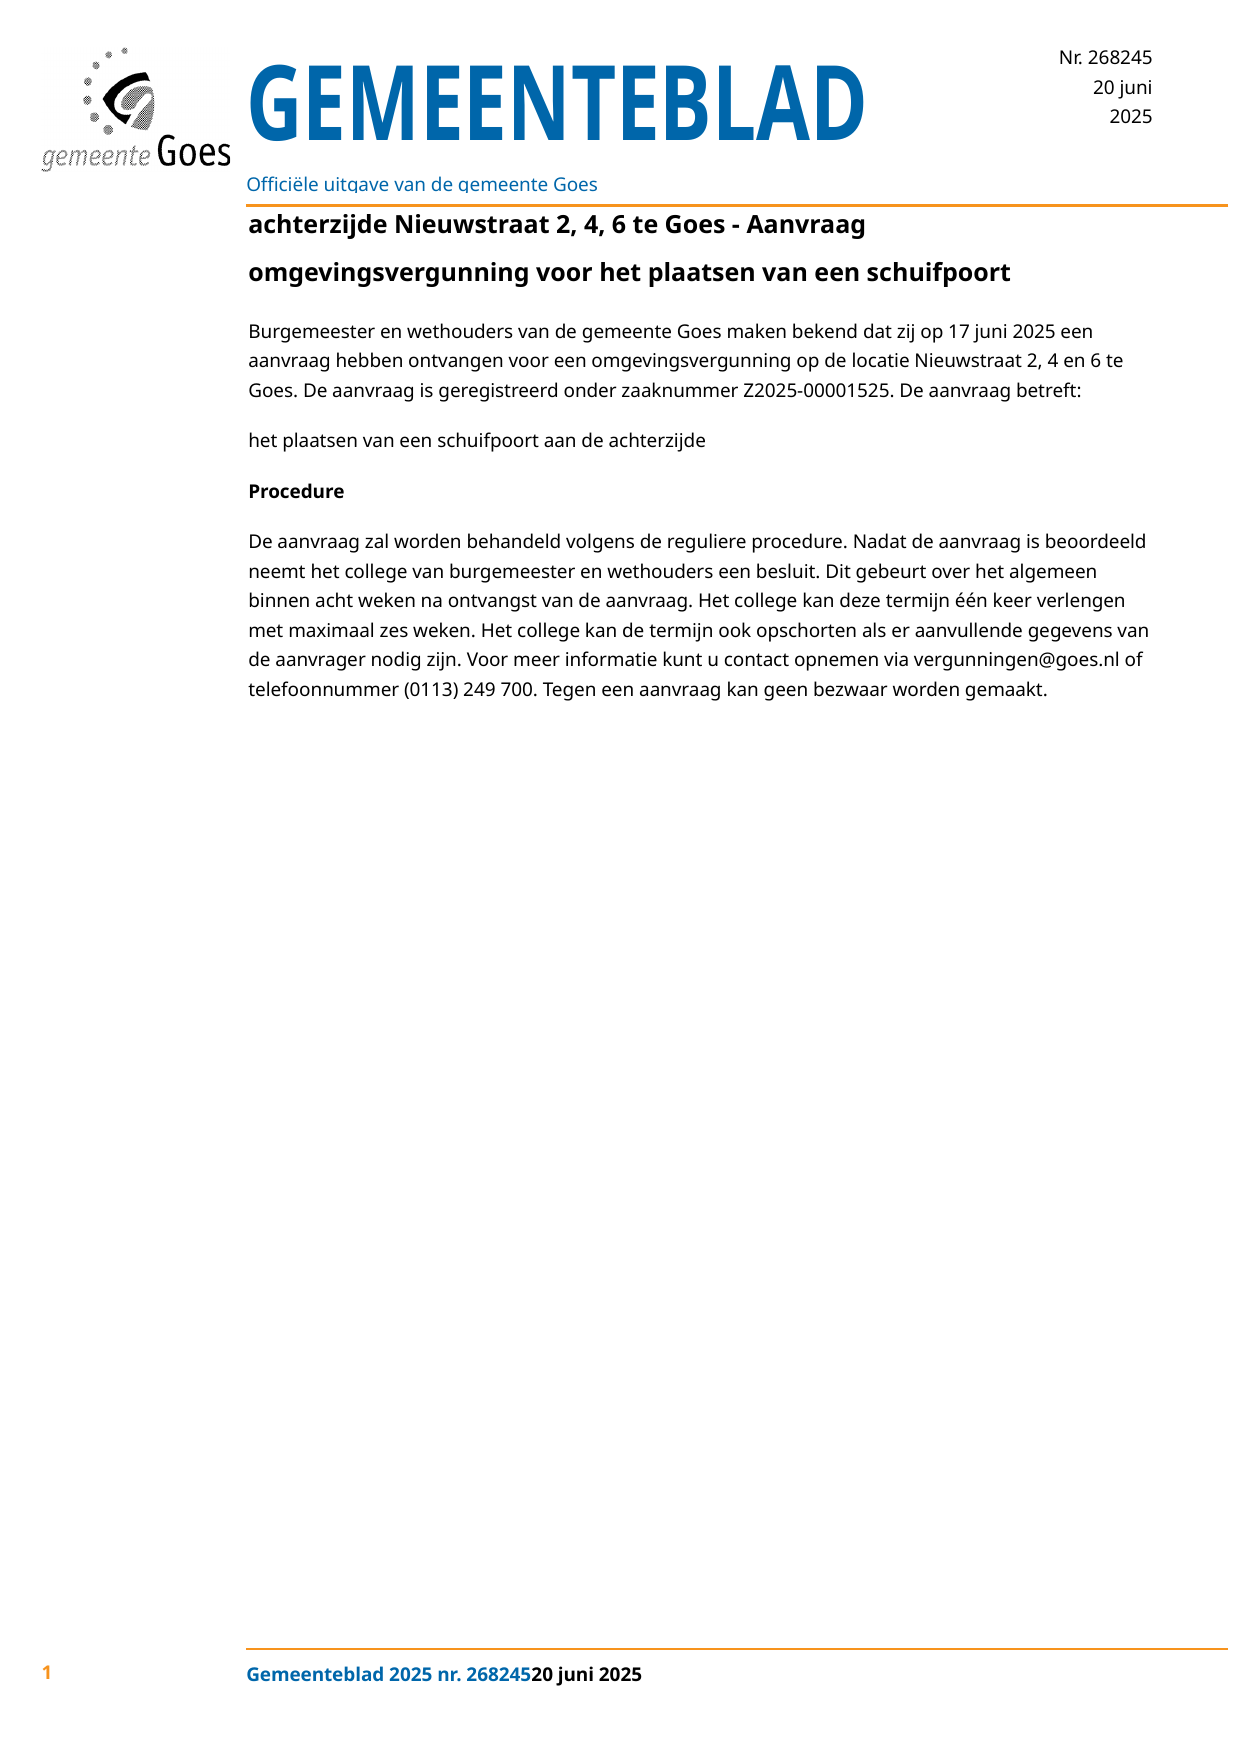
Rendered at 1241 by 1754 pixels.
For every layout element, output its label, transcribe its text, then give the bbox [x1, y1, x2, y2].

text achterzijde Nieuwstraat 2, 4, 6 te Goes - Aanvraag omgevingsvergunning voor het plaatsen van een schuifpoort [248, 207, 1152, 288]
text het plaatsen van een schuifpoort aan de achterzijde [248, 427, 1152, 453]
text Burgemeester en wethouders van de gemeente Goes maken bekend dat zij op 17 juni 2025 een aanvraag hebben ontvangen voor een omgevingsvergunning op de locatie Nieuwstraat 2, 4 en 6 te Goes. De aanvraag is geregistreerd onder zaaknummer Z2025-00001525. De aanvraag betreft: [248, 318, 1152, 403]
text De aanvraag zal worden behandeld volgens de reguliere procedure. Nadat de aanvraag is beoordeeld neemt het college van burgemeester en wethouders een besluit. Dit gebeurt over het algemeen binnen acht weken na ontvangst van de aanvraag. Het college kan deze termijn één keer verlengen met maximaal zes weken. Het college kan de termijn ook opschorten als er aanvullende gegevens van de aanvrager nodig zijn. Voor meer informatie kunt u contact opnemen via vergunningen@goes.nl of telefoonnummer (0113) 249 700. Tegen een aanvraag kan geen bezwaar worden gemaakt. [248, 528, 1152, 702]
text Procedure [248, 478, 1152, 504]
picture [41, 47, 231, 172]
